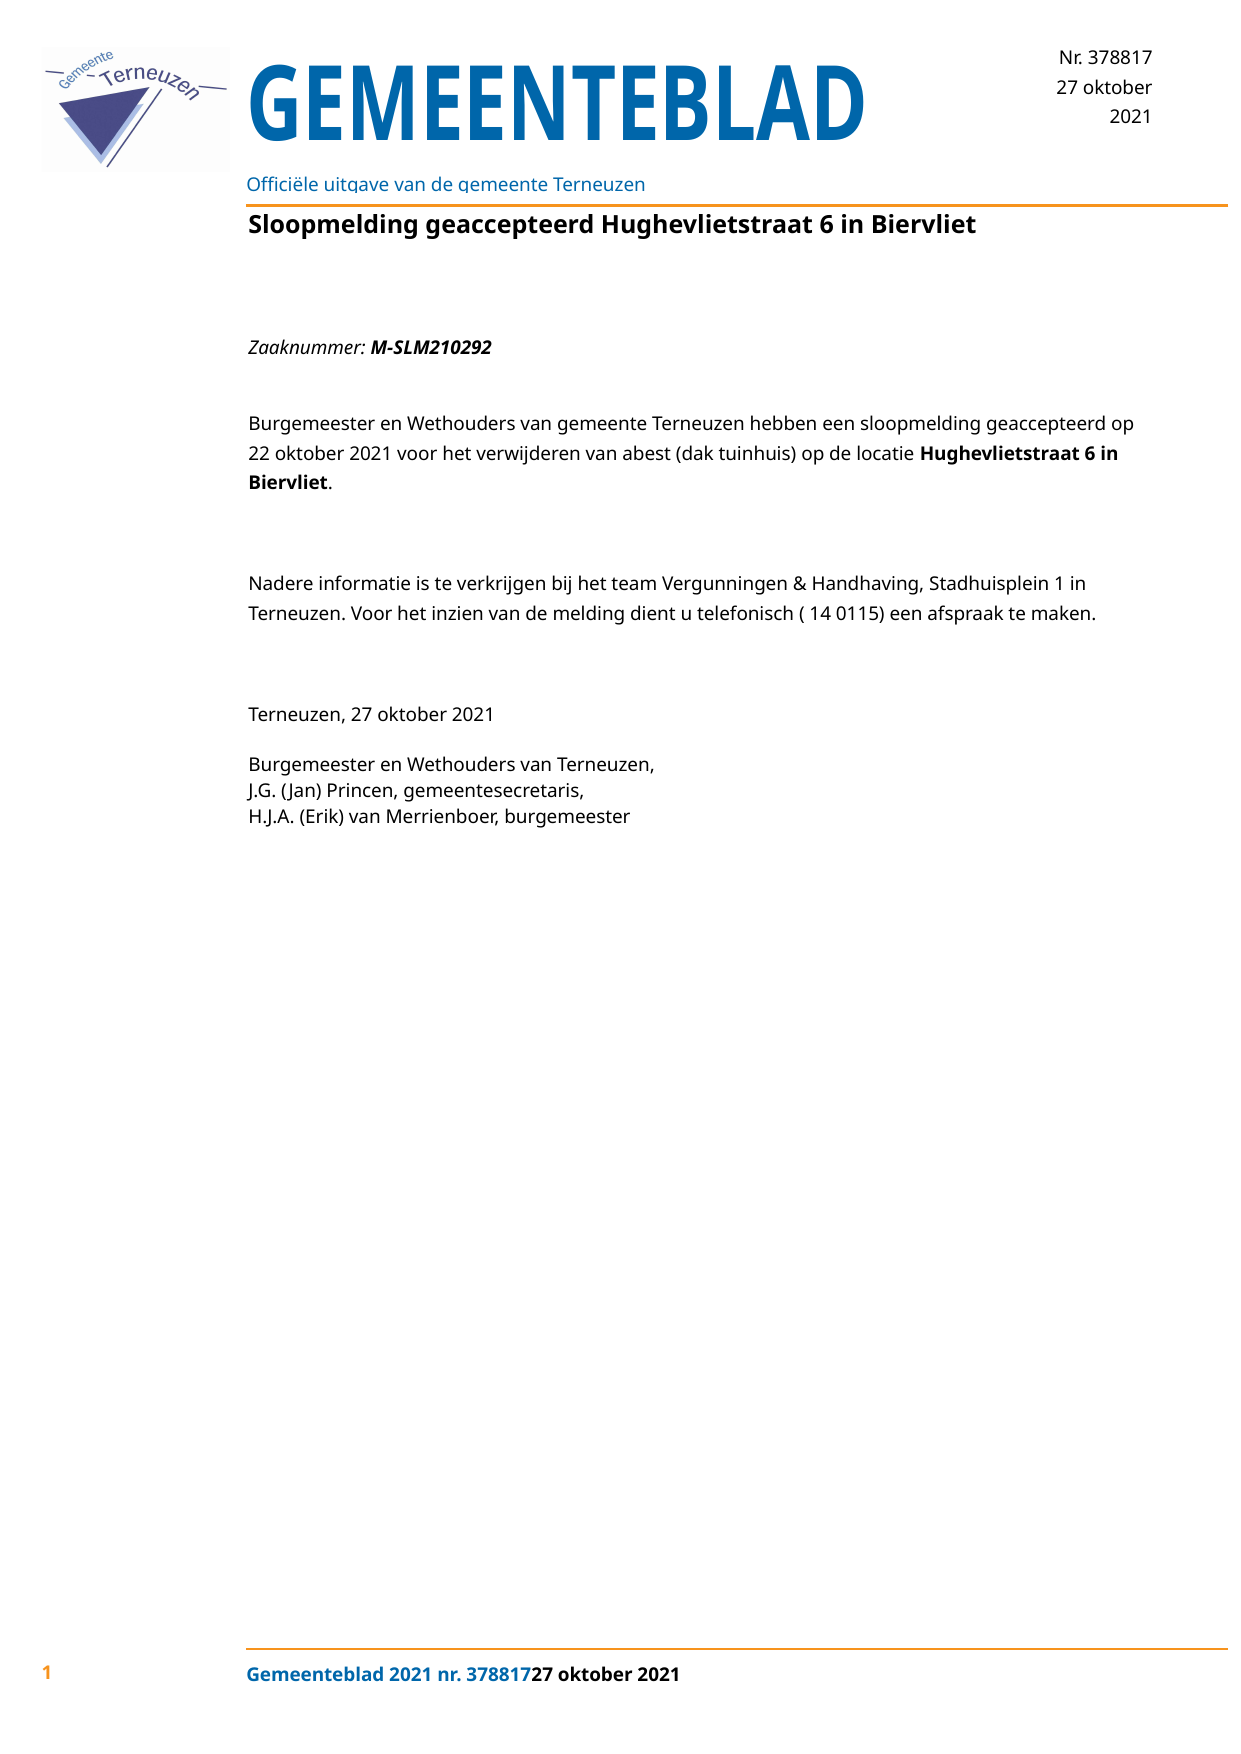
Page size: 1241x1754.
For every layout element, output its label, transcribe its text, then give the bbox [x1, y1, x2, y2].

text Zaaknummer: M-SLM210292 [248, 334, 1152, 360]
table_cell H.J.A. (Erik) van Merrienboer, burgemeester [248, 803, 1152, 828]
table_cell [700, 777, 1152, 803]
table_cell J.G. (Jan) Princen, gemeentesecretaris, [248, 777, 700, 803]
text Terneuzen, 27 oktober 2021 [248, 701, 1152, 727]
text Burgemeester en Wethouders van gemeente Terneuzen hebben een sloopmelding geaccepteerd op 22 oktober 2021 voor het verwijderen van abest (dak tuinhuis) op de locatie Hughevlietstraat 6 in Biervliet. [248, 410, 1152, 495]
picture [41, 47, 231, 172]
table_cell [700, 829, 1152, 854]
text Nadere informatie is te verkrijgen bij het team Vergunningen & Handhaving, Stadhuisplein 1 in Terneuzen. Voor het inzien van de melding dient u telefonisch ( 14 0115) een afspraak te maken. [248, 570, 1152, 626]
text Sloopmelding geaccepteerd Hughevlietstraat 6 in Biervliet [248, 207, 1152, 241]
table_header Burgemeester en Wethouders van Terneuzen, [248, 751, 1152, 777]
table_cell [248, 829, 700, 854]
